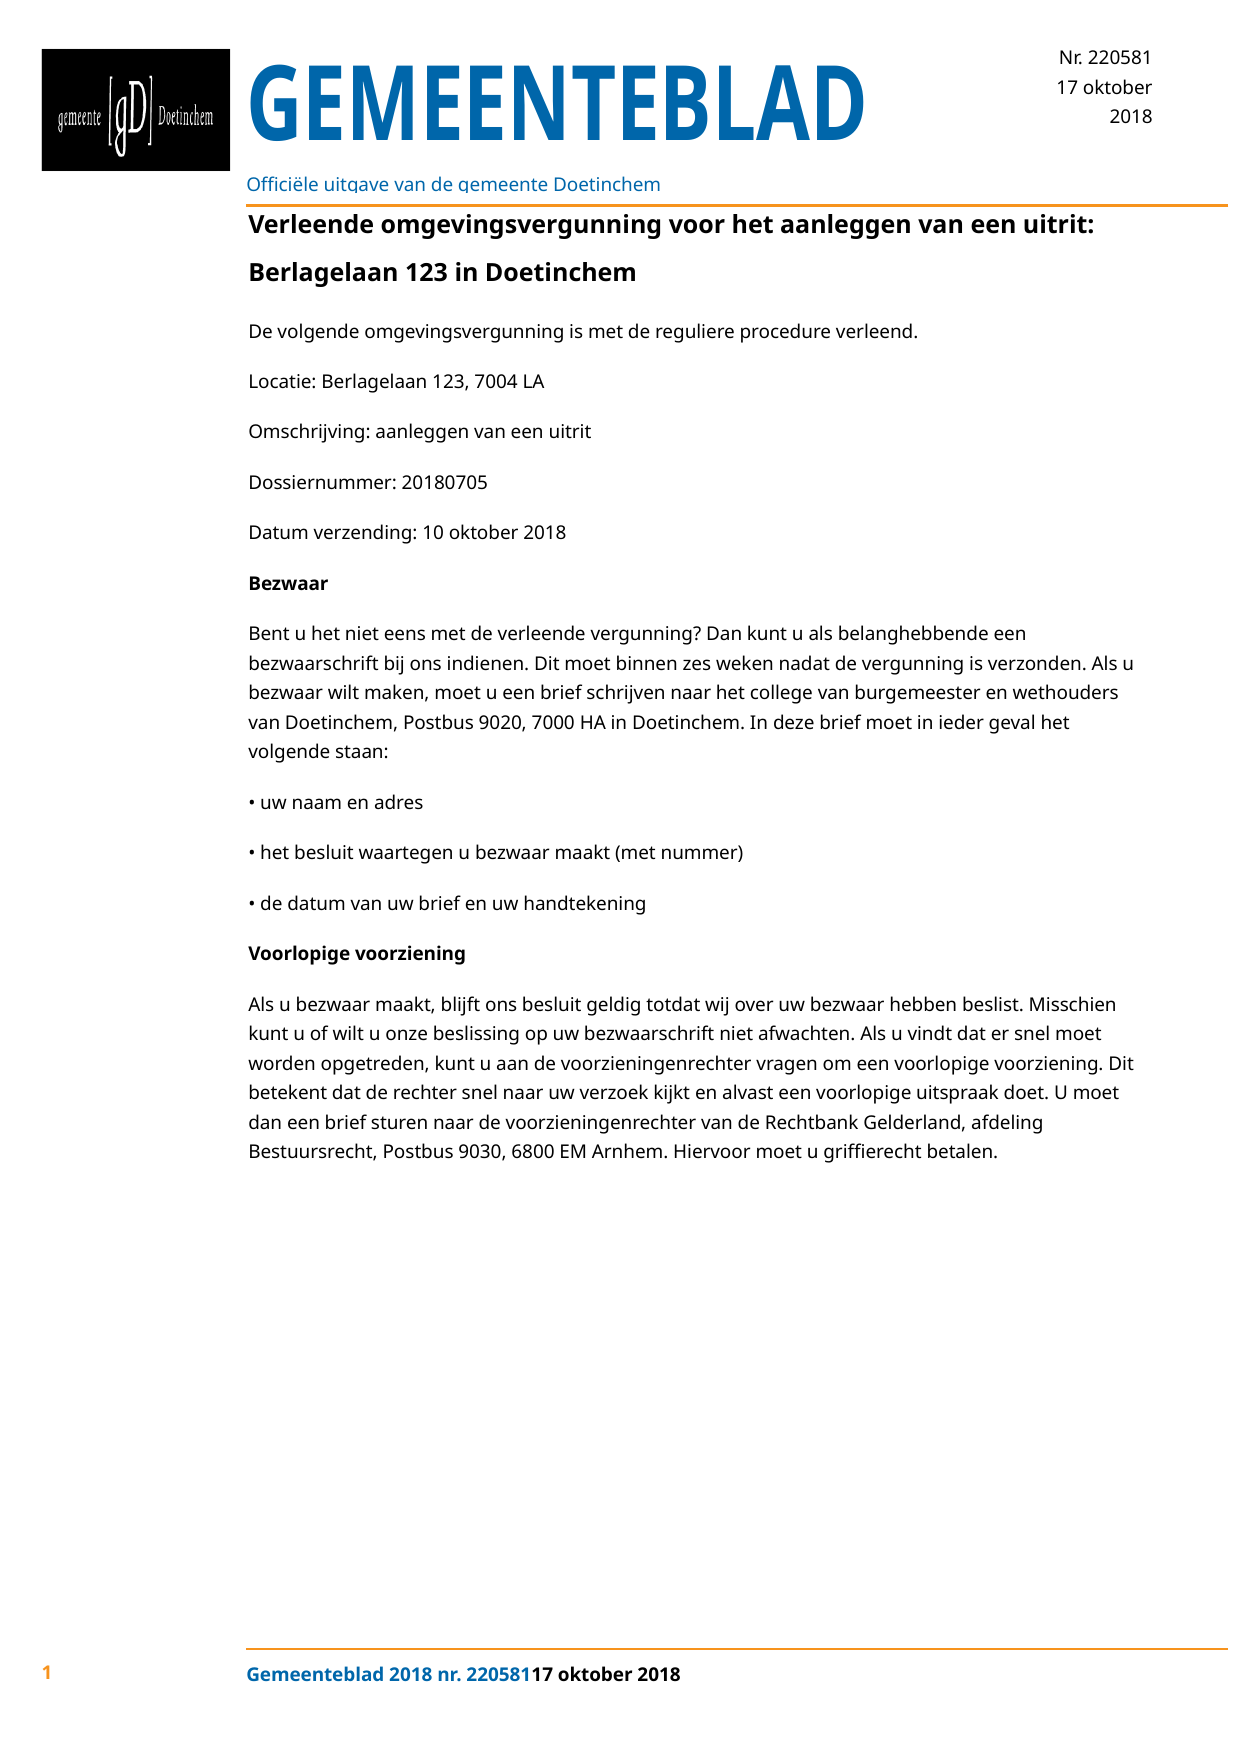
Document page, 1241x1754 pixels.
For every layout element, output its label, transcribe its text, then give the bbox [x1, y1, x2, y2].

text Voorlopige voorziening [248, 940, 1152, 966]
text Bezwaar [248, 570, 1152, 596]
text Als u bezwaar maakt, blijft ons besluit geldig totdat wij over uw bezwaar hebben beslist. Misschien kunt u of wilt u onze beslissing op uw bezwaarschrift niet afwachten. Als u vindt dat er snel moet worden opgetreden, kunt u aan de voorzieningenrechter vragen om een voorlopige voorziening. Dit betekent dat de rechter snel naar uw verzoek kijkt en alvast een voorlopige uitspraak doet. U moet dan een brief sturen naar de voorzieningenrechter van de Rechtbank Gelderland, afdeling Bestuursrecht, Postbus 9030, 6800 EM Arnhem. Hiervoor moet u griffierecht betalen. [248, 991, 1152, 1164]
text De volgende omgevingsvergunning is met de reguliere procedure verleend. [248, 318, 1152, 344]
picture [41, 47, 231, 172]
text Locatie: Berlagelaan 123, 7004 LA [248, 368, 1152, 394]
text • de datum van uw brief en uw handtekening [248, 890, 1152, 916]
text • het besluit waartegen u bezwaar maakt (met nummer) [248, 839, 1152, 865]
text Bent u het niet eens met de verleende vergunning? Dan kunt u als belanghebbende een bezwaarschrift bij ons indienen. Dit moet binnen zes weken nadat de vergunning is verzonden. Als u bezwaar wilt maken, moet u een brief schrijven naar het college van burgemeester en wethouders van Doetinchem, Postbus 9020, 7000 HA in Doetinchem. In deze brief moet in ieder geval het volgende staan: [248, 620, 1152, 764]
text Datum verzending: 10 oktober 2018 [248, 519, 1152, 545]
text Dossiernummer: 20180705 [248, 469, 1152, 495]
text Omschrijving: aanleggen van een uitrit [248, 419, 1152, 444]
text • uw naam en adres [248, 789, 1152, 815]
text Verleende omgevingsvergunning voor het aanleggen van een uitrit: Berlagelaan 123 in Doetinchem [248, 207, 1152, 288]
